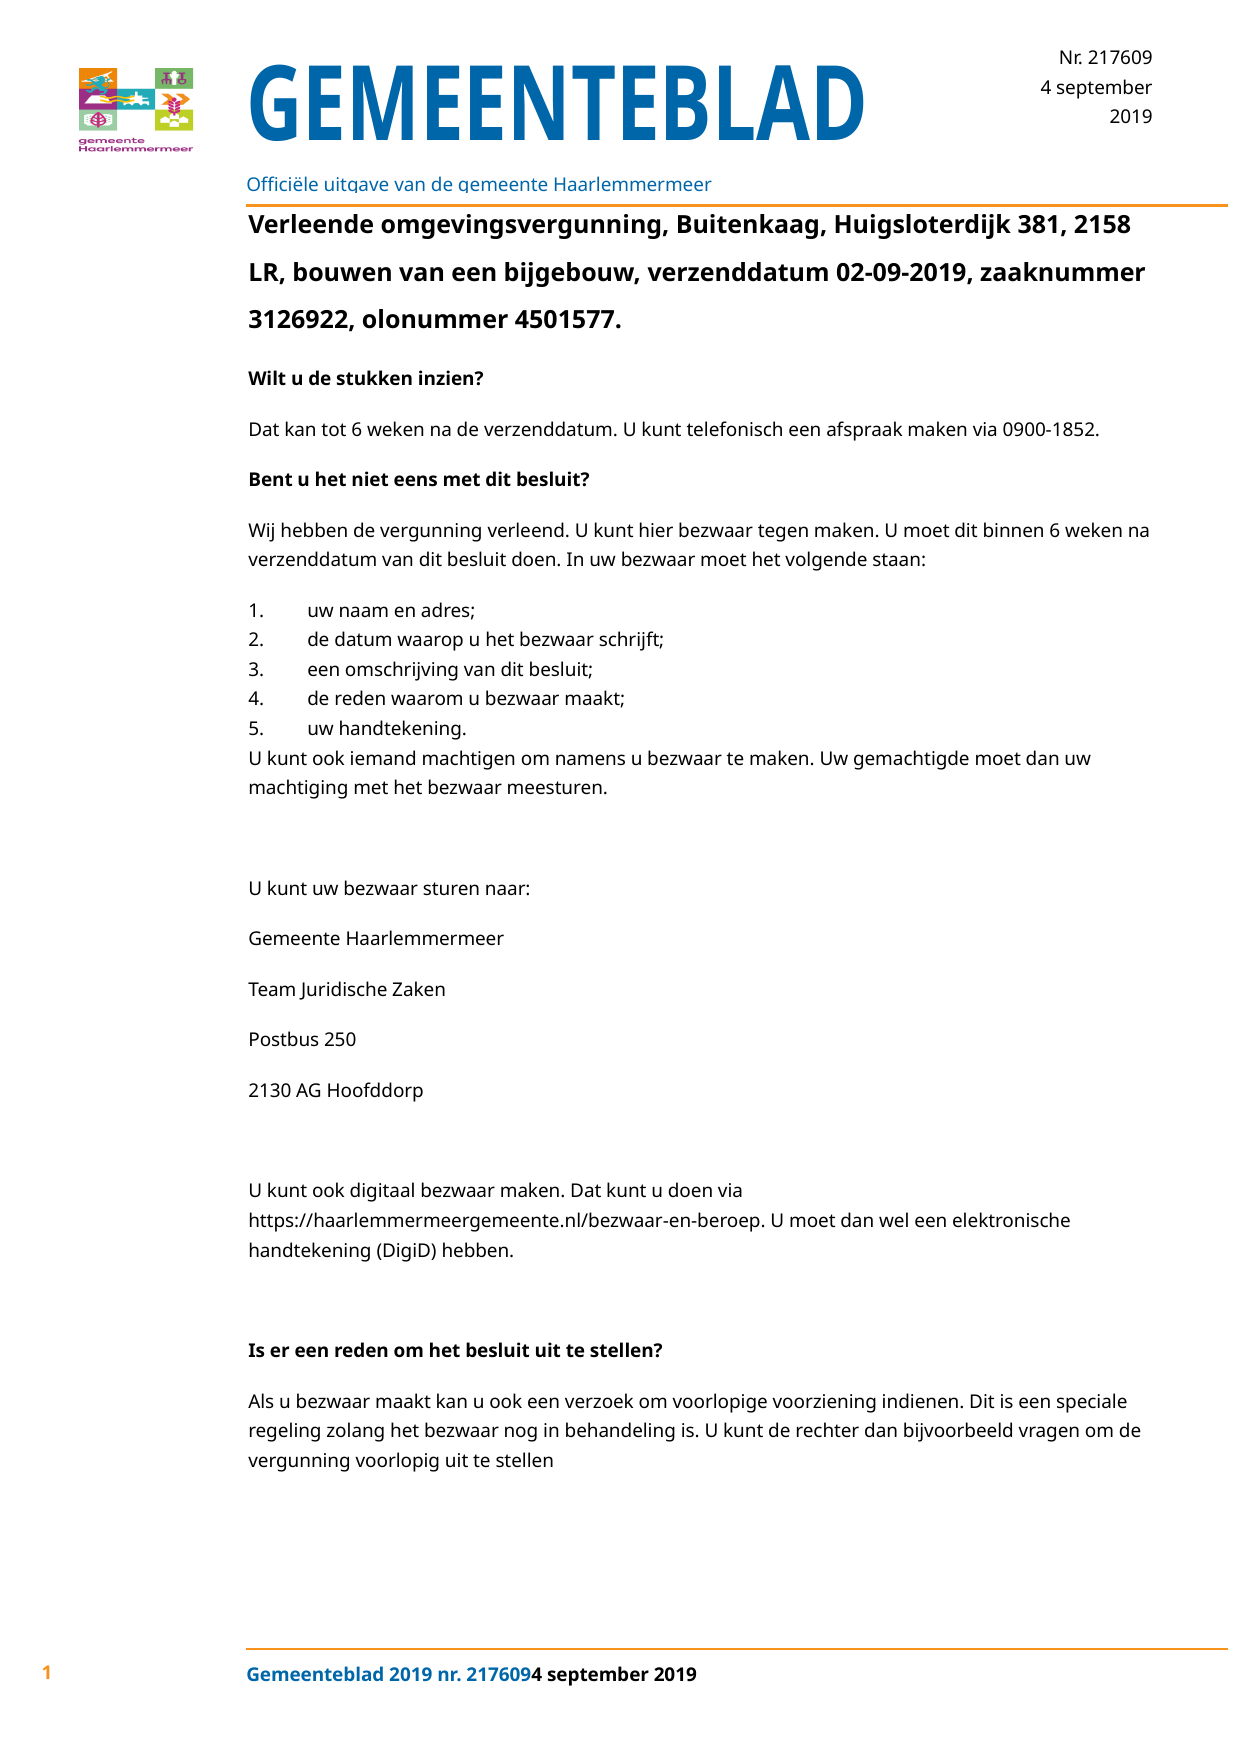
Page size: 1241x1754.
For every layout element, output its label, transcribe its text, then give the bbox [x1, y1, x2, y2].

text Bent u het niet eens met dit besluit? [248, 466, 1152, 492]
list een omschrijving van dit besluit; [248, 656, 1152, 682]
text Is er een reden om het besluit uit te stellen? [248, 1338, 1152, 1363]
picture [41, 47, 231, 172]
text Gemeente Haarlemmermeer [248, 926, 1152, 951]
text 2130 AG Hoofddorp [248, 1077, 1152, 1102]
list de reden waarom u bezwaar maakt; [248, 686, 1152, 711]
list de datum waarop u het bezwaar schrijft; [248, 626, 1152, 652]
text Als u bezwaar maakt kan u ook een verzoek om voorlopige voorziening indienen. Dit is een speciale regeling zolang het bezwaar nog in behandeling is. U kunt de rechter dan bijvoorbeeld vragen om de vergunning voorlopig uit te stellen [248, 1388, 1152, 1473]
text Postbus 250 [248, 1026, 1152, 1052]
list uw handtekening. [248, 715, 1152, 741]
text U kunt ook iemand machtigen om namens u bezwaar te maken. Uw gemachtigde moet dan uw machtiging met het bezwaar meesturen. [248, 745, 1152, 800]
text Wij hebben de vergunning verleend. U kunt hier bezwaar tegen maken. U moet dit binnen 6 weken na verzenddatum van dit besluit doen. In uw bezwaar moet het volgende staan: [248, 517, 1152, 572]
text Team Juridische Zaken [248, 976, 1152, 1002]
list uw naam en adres; [248, 597, 1152, 622]
text Wilt u de stukken inzien? [248, 366, 1152, 391]
text Dat kan tot 6 weken na de verzenddatum. U kunt telefonisch een afspraak maken via 0900-1852. [248, 416, 1152, 442]
text U kunt uw bezwaar sturen naar: [248, 875, 1152, 901]
text U kunt ook digitaal bezwaar maken. Dat kunt u doen via https://haarlemmermeergemeente.nl/bezwaar-en-beroep. U moet dan wel een elektronische handtekening (DigiD) hebben. [248, 1178, 1152, 1262]
text Verleende omgevingsvergunning, Buitenkaag, Huigsloterdijk 381, 2158 LR, bouwen van een bijgebouw, verzenddatum 02-09-2019, zaaknummer 3126922, olonummer 4501577. [248, 207, 1152, 336]
